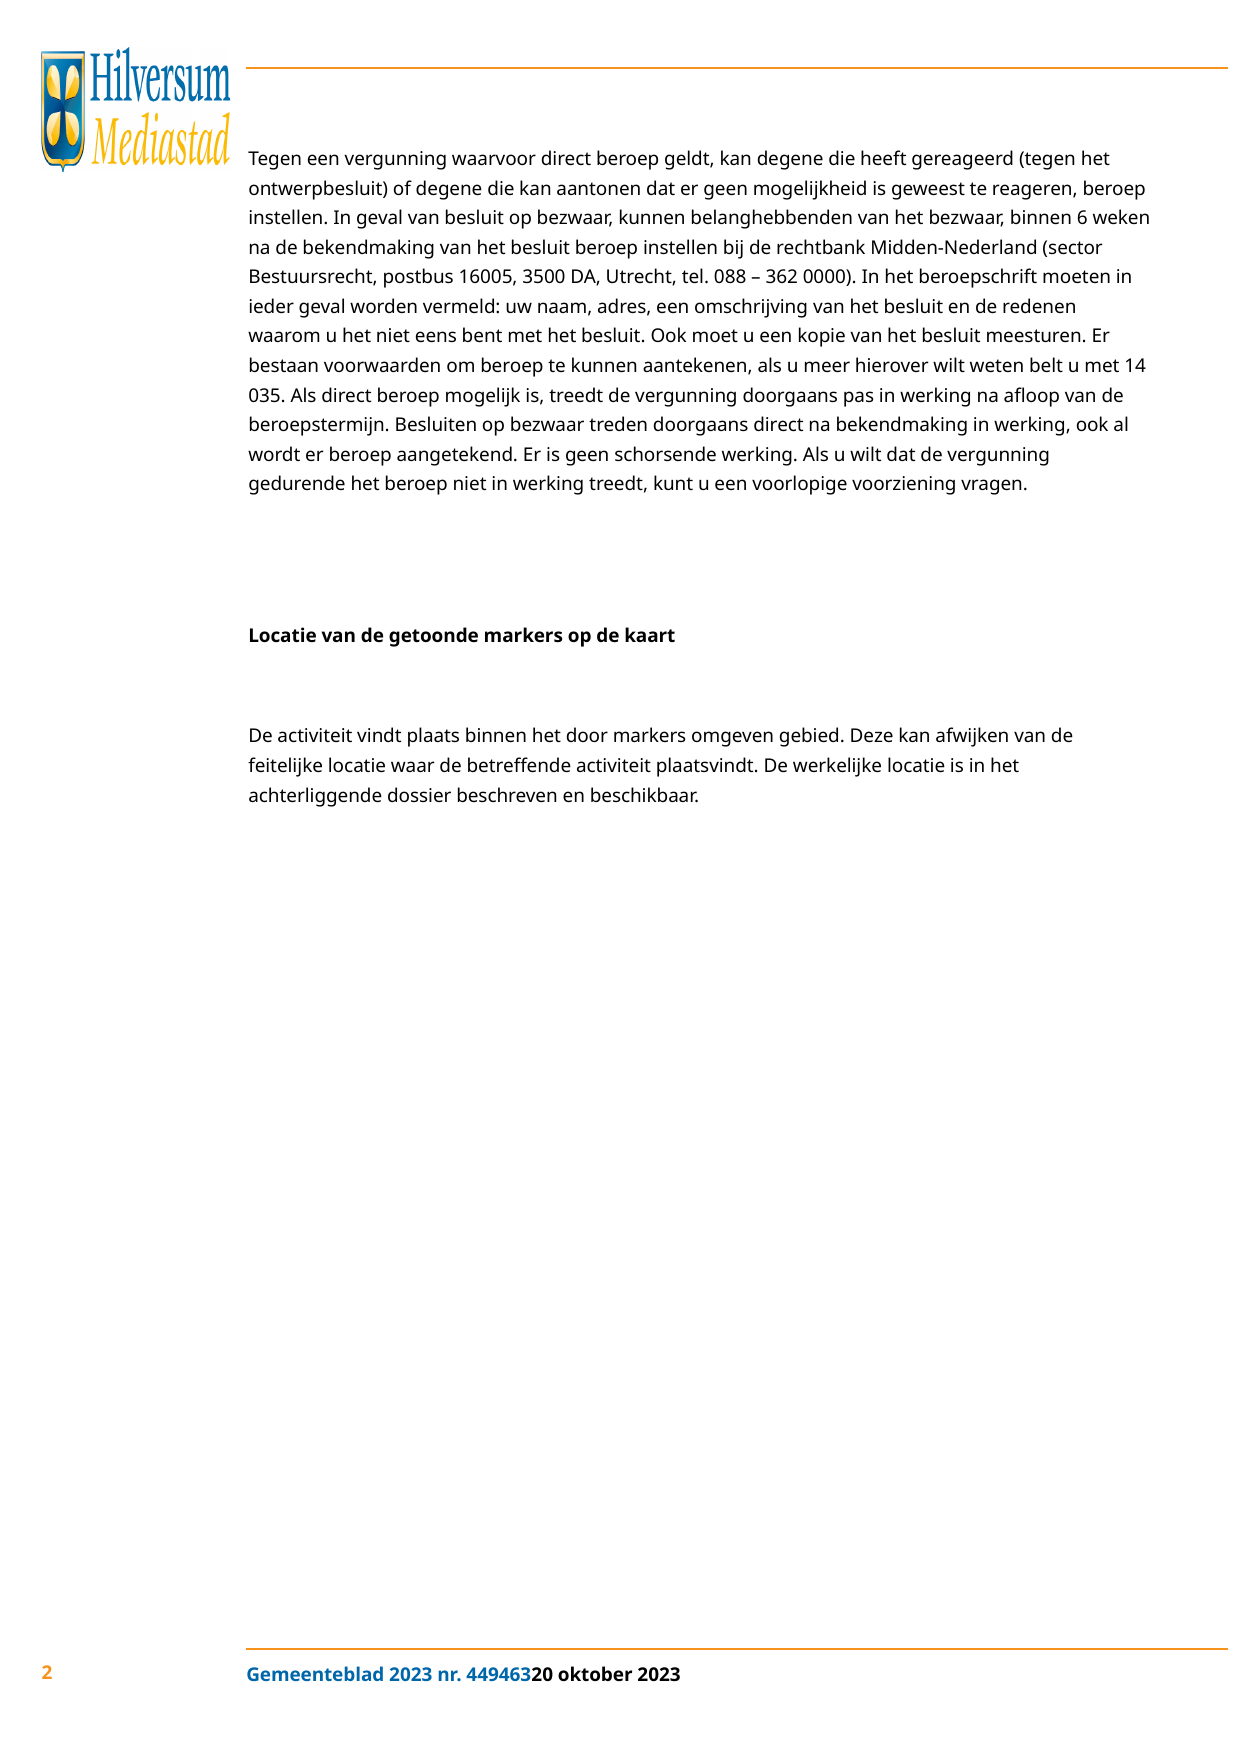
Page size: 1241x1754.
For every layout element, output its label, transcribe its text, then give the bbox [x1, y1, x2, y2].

text Tegen een vergunning waarvoor direct beroep geldt, kan degene die heeft gereageerd (tegen het ontwerpbesluit) of degene die kan aantonen dat er geen mogelijkheid is geweest te reageren, beroep instellen. In geval van besluit op bezwaar, kunnen belanghebbenden van het bezwaar, binnen 6 weken na de bekendmaking van het besluit beroep instellen bij de rechtbank Midden-Nederland (sector Bestuursrecht, postbus 16005, 3500 DA, Utrecht, tel. 088 – 362 0000). In het beroepschrift moeten in ieder geval worden vermeld: uw naam, adres, een omschrijving van het besluit en de redenen waarom u het niet eens bent met het besluit. Ook moet u een kopie van het besluit meesturen. Er bestaan voorwaarden om beroep te kunnen aantekenen, als u meer hierover wilt weten belt u met 14 035. Als direct beroep mogelijk is, treedt de vergunning doorgaans pas in werking na afloop van de beroepstermijn. Besluiten op bezwaar treden doorgaans direct na bekendmaking in werking, ook al wordt er beroep aangetekend. Er is geen schorsende werking. Als u wilt dat de vergunning gedurende het beroep niet in werking treedt, kunt u een voorlopige voorziening vragen. [248, 145, 1152, 496]
picture [41, 47, 231, 172]
text De activiteit vindt plaats binnen het door markers omgeven gebied. Deze kan afwijken van de feitelijke locatie waar de betreffende activiteit plaatsvindt. De werkelijke locatie is in het achterliggende dossier beschreven en beschikbaar. [248, 723, 1152, 808]
text Locatie van de getoonde markers op de kaart [248, 622, 1152, 648]
